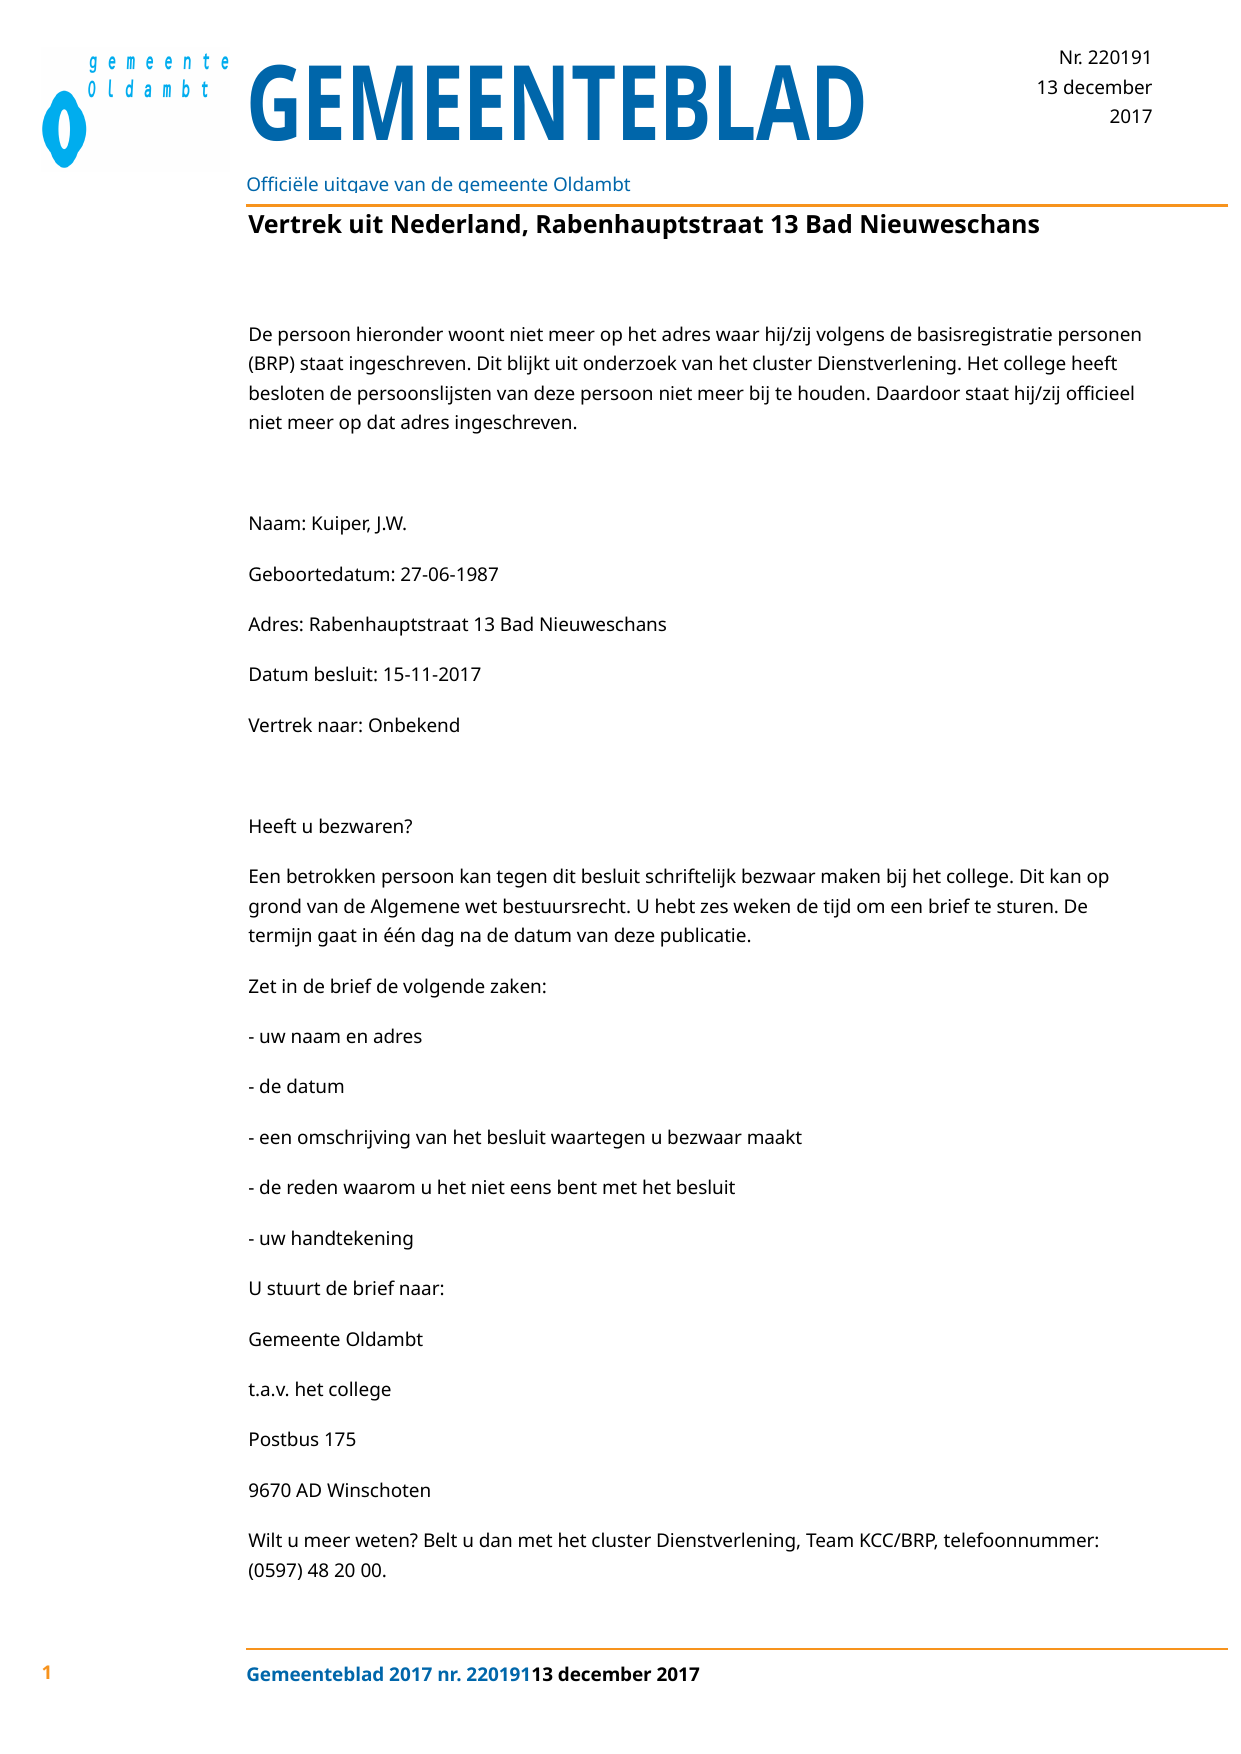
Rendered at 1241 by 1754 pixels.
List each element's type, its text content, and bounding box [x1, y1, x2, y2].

text Zet in de brief de volgende zaken: [248, 973, 1152, 998]
text Heeft u bezwaren? [248, 813, 1152, 838]
text Naam: Kuiper, J.W. [248, 510, 1152, 536]
text - een omschrijving van het besluit waartegen u bezwaar maakt [248, 1124, 1152, 1150]
text U stuurt de brief naar: [248, 1275, 1152, 1301]
text - de datum [248, 1074, 1152, 1099]
text 9670 AD Winschoten [248, 1477, 1152, 1503]
text Datum besluit: 15-11-2017 [248, 662, 1152, 687]
text t.a.v. het college [248, 1376, 1152, 1402]
text - de reden waarom u het niet eens bent met het besluit [248, 1174, 1152, 1200]
text Gemeente Oldambt [248, 1326, 1152, 1351]
picture [41, 47, 231, 172]
text Vertrek naar: Onbekend [248, 712, 1152, 738]
text Adres: Rabenhauptstraat 13 Bad Nieuweschans [248, 611, 1152, 637]
text - uw naam en adres [248, 1023, 1152, 1049]
text Wilt u meer weten? Belt u dan met het cluster Dienstverlening, Team KCC/BRP, telefoonnummer: (0597) 48 20 00. [248, 1527, 1152, 1583]
text Geboortedatum: 27-06-1987 [248, 561, 1152, 586]
text Postbus 175 [248, 1427, 1152, 1452]
text Een betrokken persoon kan tegen dit besluit schriftelijk bezwaar maken bij het college. Dit kan op grond van de Algemene wet bestuursrecht. U hebt zes weken de tijd om een brief te sturen. De termijn gaat in één dag na de datum van deze publicatie. [248, 863, 1152, 948]
text Vertrek uit Nederland, Rabenhauptstraat 13 Bad Nieuweschans [248, 207, 1152, 241]
text - uw handtekening [248, 1225, 1152, 1251]
text De persoon hieronder woont niet meer op het adres waar hij/zij volgens de basisregistratie personen (BRP) staat ingeschreven. Dit blijkt uit onderzoek van het cluster Dienstverlening. Het college heeft besloten de persoonslijsten van deze persoon niet meer bij te houden. Daardoor staat hij/zij officieel niet meer op dat adres ingeschreven. [248, 321, 1152, 435]
